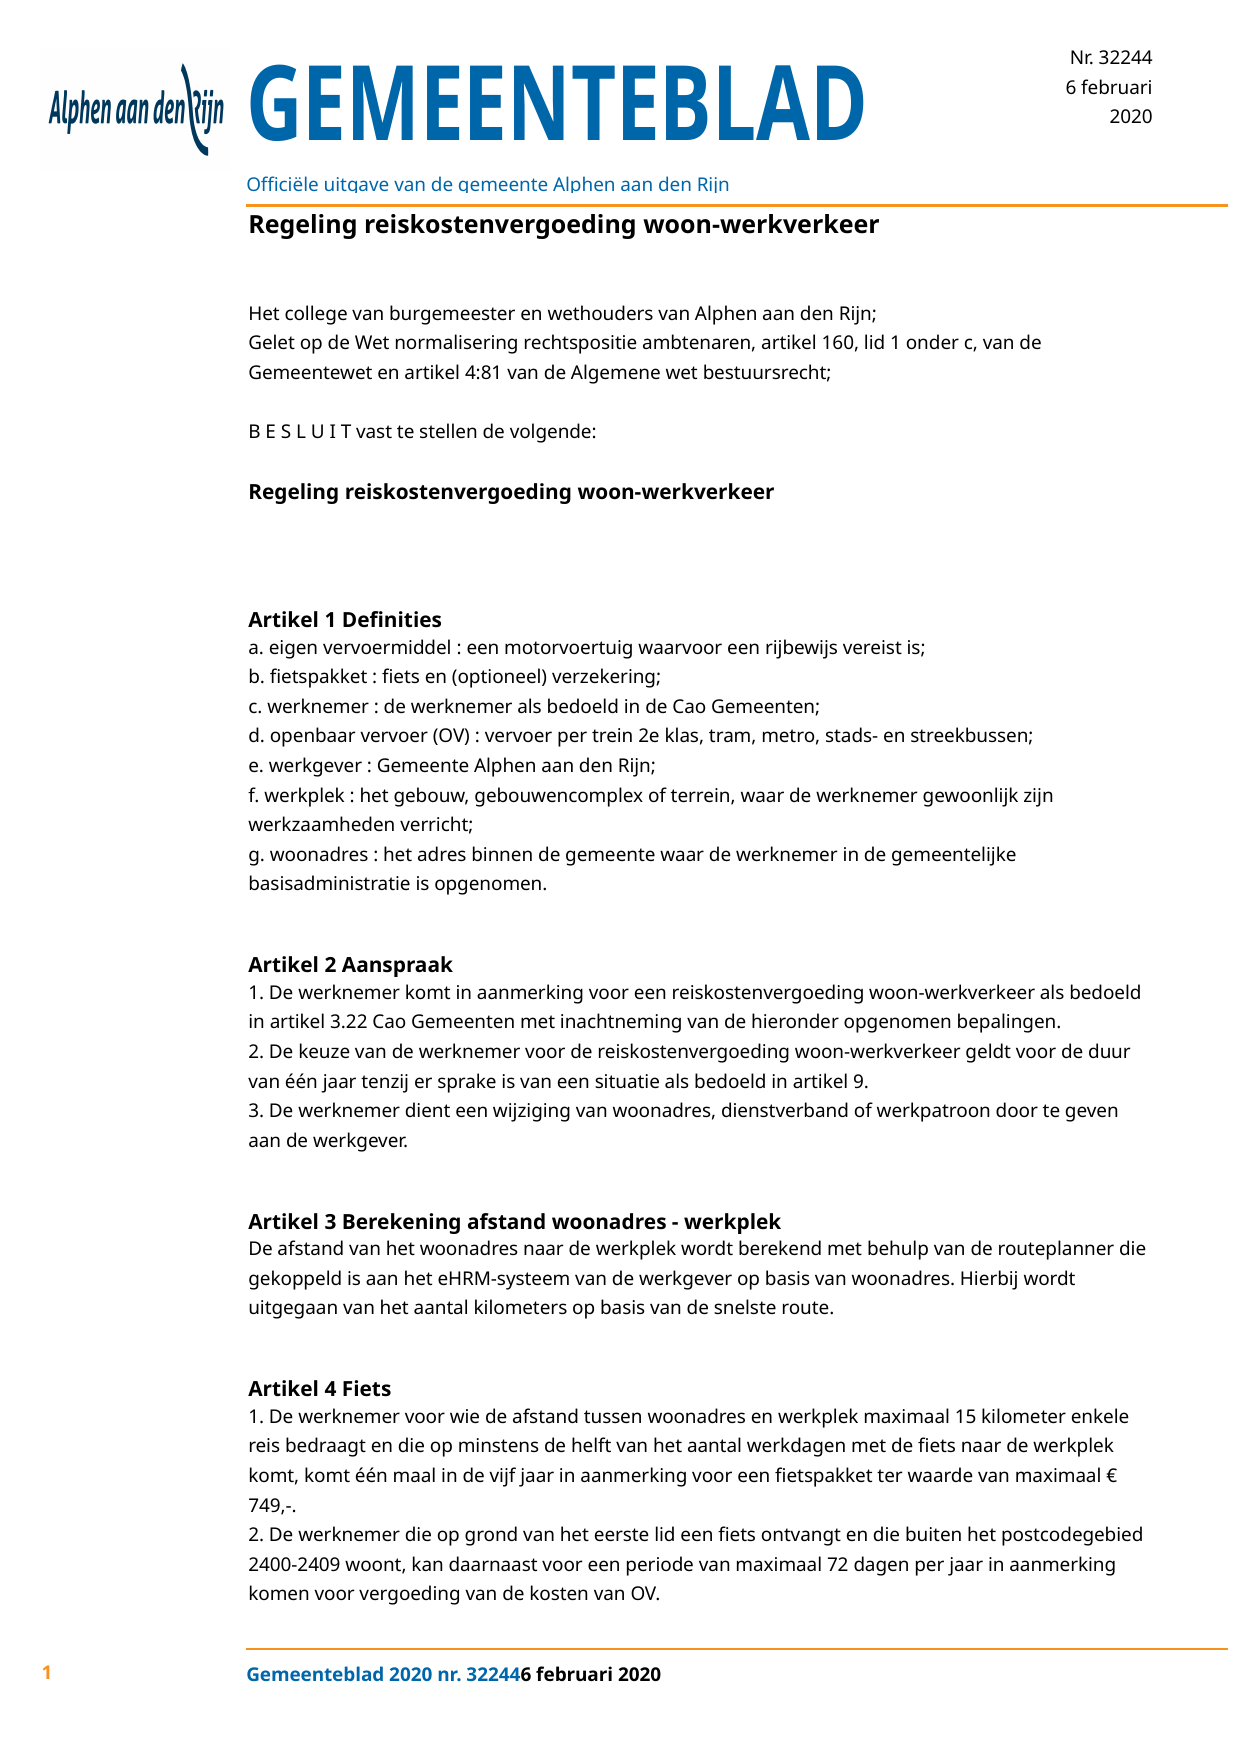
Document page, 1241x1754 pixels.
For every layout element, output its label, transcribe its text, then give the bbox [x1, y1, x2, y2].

text Artikel 2 Aanspraak [248, 951, 1152, 979]
text Artikel 4 Fiets [248, 1374, 1152, 1403]
text 2. De werknemer die op grond van het eerste lid een fiets ontvangt en die buiten het postcodegebied 2400-2409 woont, kan daarnaast voor een periode van maximaal 72 dagen per jaar in aanmerking komen voor vergoeding van de kosten van OV. [248, 1521, 1152, 1606]
text 1. De werknemer komt in aanmerking voor een reiskostenvergoeding woon-werkverkeer als bedoeld in artikel 3.22 Cao Gemeenten met inachtneming van de hieronder opgenomen bepalingen. [248, 979, 1152, 1034]
text B E S L U I T vast te stellen de volgende: [248, 418, 1152, 444]
text f. werkplek : het gebouw, gebouwencomplex of terrein, waar de werknemer gewoonlijk zijn werkzaamheden verricht; [248, 782, 1152, 837]
text 2. De keuze van de werknemer voor de reiskostenvergoeding woon-werkverkeer geldt voor de duur van één jaar tenzij er sprake is van een situatie als bedoeld in artikel 9. [248, 1038, 1152, 1093]
text Het college van burgemeester en wethouders van Alphen aan den Rijn; [248, 300, 1152, 326]
text b. fietspakket : fiets en (optioneel) verzekering; [248, 663, 1152, 689]
text e. werkgever : Gemeente Alphen aan den Rijn; [248, 752, 1152, 778]
text Gelet op de Wet normalisering rechtspositie ambtenaren, artikel 160, lid 1 onder c, van de Gemeentewet en artikel 4:81 van de Algemene wet bestuursrecht; [248, 329, 1152, 385]
text 1. De werknemer voor wie de afstand tussen woonadres en werkplek maximaal 15 kilometer enkele reis bedraagt en die op minstens de helft van het aantal werkdagen met de fiets naar de werkplek komt, komt één maal in de vijf jaar in aanmerking voor een fietspakket ter waarde van maximaal € 749,-. [248, 1403, 1152, 1517]
text g. woonadres : het adres binnen de gemeente waar de werknemer in de gemeentelijke basisadministratie is opgenomen. [248, 841, 1152, 896]
text De afstand van het woonadres naar de werkplek wordt berekend met behulp van de routeplanner die gekoppeld is aan het eHRM-systeem van de werkgever op basis van woonadres. Hierbij wordt uitgegaan van het aantal kilometers op basis van de snelste route. [248, 1235, 1152, 1320]
text Artikel 1 Definities [248, 606, 1152, 634]
text Regeling reiskostenvergoeding woon-werkverkeer [248, 207, 1152, 241]
text Regeling reiskostenvergoeding woon-werkverkeer [248, 477, 1152, 506]
text a. eigen vervoermiddel : een motorvoertuig waarvoor een rijbewijs vereist is; [248, 634, 1152, 660]
text Artikel 3 Berekening afstand woonadres - werkplek [248, 1207, 1152, 1235]
text 3. De werknemer dient een wijziging van woonadres, dienstverband of werkpatroon door te geven aan de werkgever. [248, 1097, 1152, 1153]
picture [41, 47, 231, 172]
text d. openbaar vervoer (OV) : vervoer per trein 2e klas, tram, metro, stads- en streekbussen; [248, 723, 1152, 748]
text c. werknemer : de werknemer als bedoeld in de Cao Gemeenten; [248, 693, 1152, 719]
